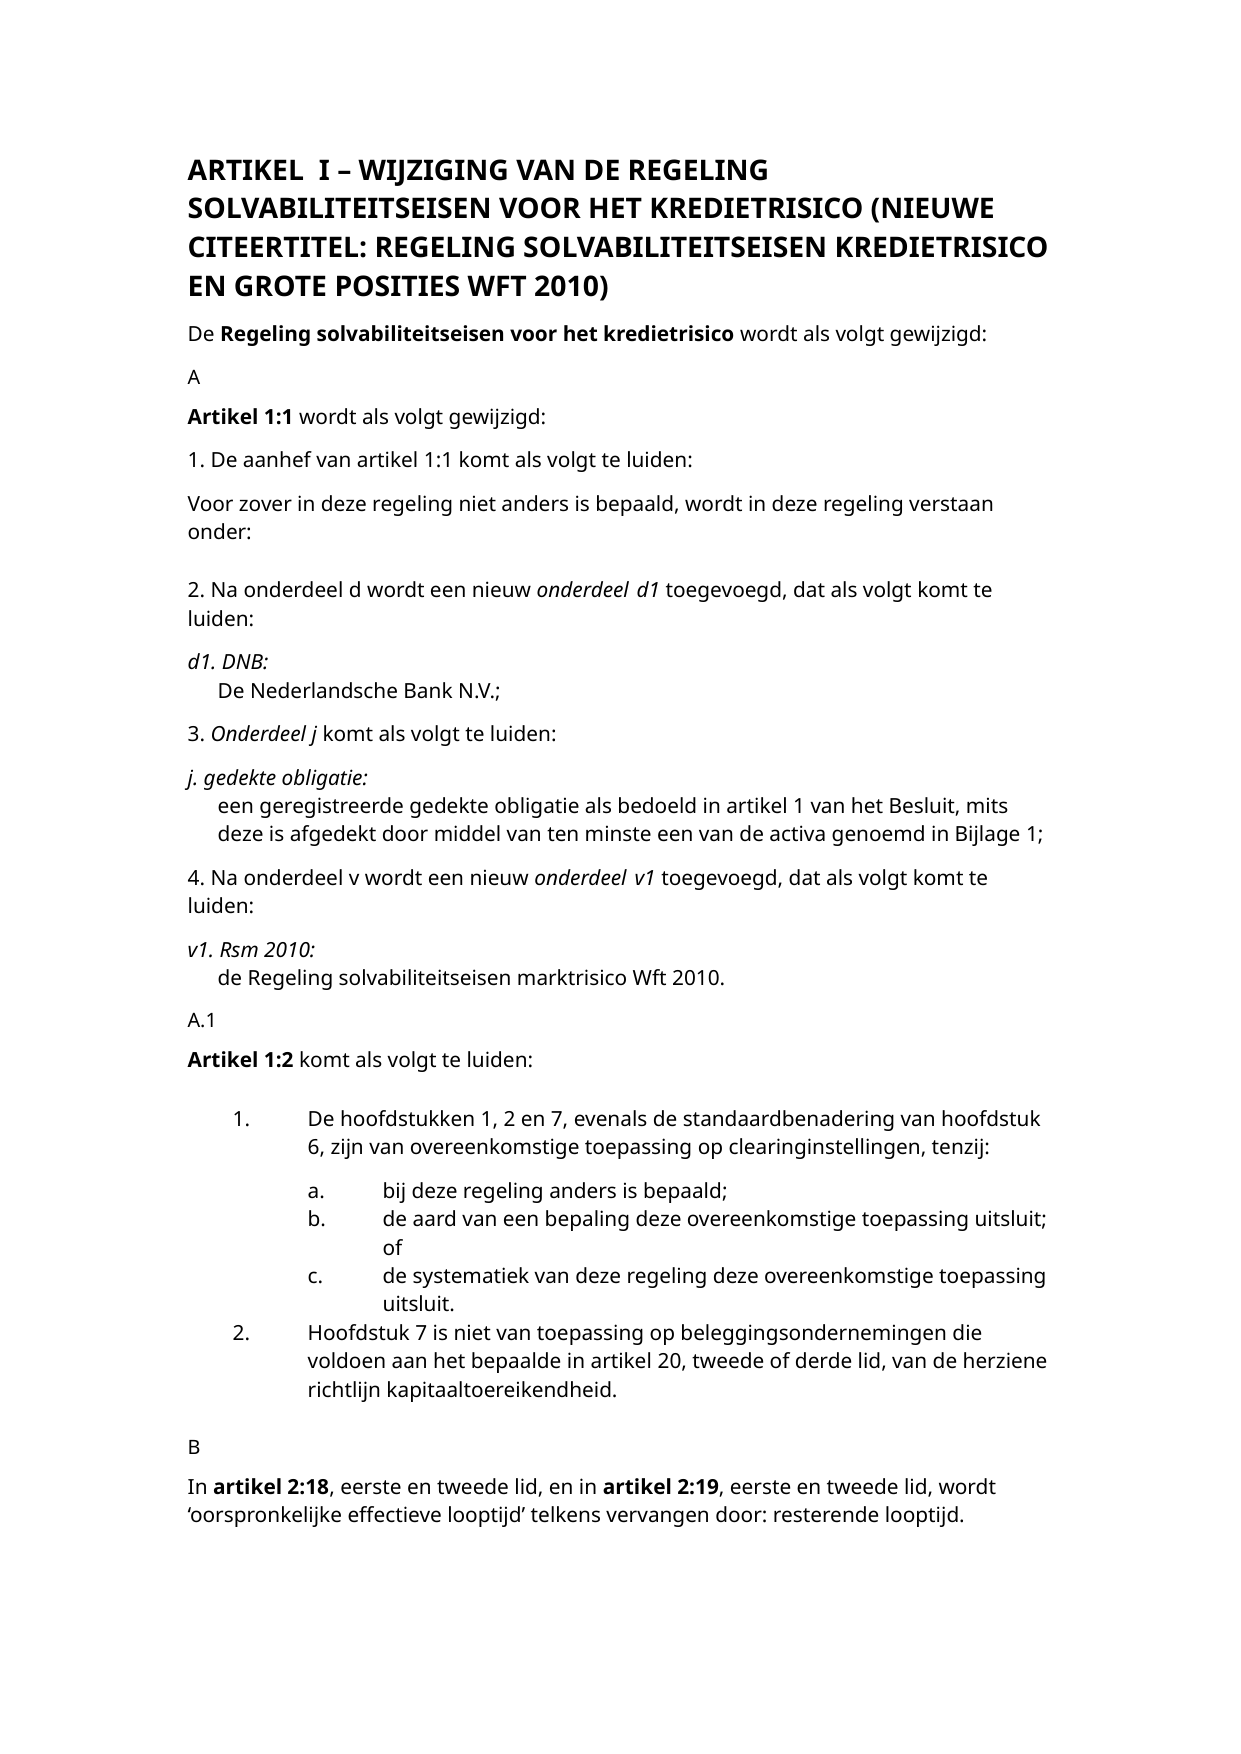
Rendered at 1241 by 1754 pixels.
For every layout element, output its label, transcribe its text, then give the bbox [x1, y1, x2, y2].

list de systematiek van deze regeling deze overeenkomstige toepassing uitsluit. [307, 1261, 1053, 1318]
text 3. Onderdeel j komt als volgt te luiden: [187, 719, 1053, 748]
text 1. De aanhef van artikel 1:1 komt als volgt te luiden: [187, 445, 1053, 474]
text De Regeling solvabiliteitseisen voor het kredietrisico wordt als volgt gewijzigd: [187, 319, 1053, 348]
text Voor zover in deze regeling niet anders is bepaald, wordt in deze regeling verstaan onder: [187, 489, 1053, 546]
text Artikel 1:2 komt als volgt te luiden: [187, 1046, 1053, 1074]
text j. gedekte obligatie: [187, 763, 1053, 791]
list Hoofdstuk 7 is niet van toepassing op beleggingsondernemingen die voldoen aan het bepaalde in artikel 20, tweede of derde lid, van de herziene richtlijn kapitaaltoereikendheid. [232, 1318, 1053, 1403]
text 4. Na onderdeel v wordt een nieuw onderdeel v1 toegevoegd, dat als volgt komt te luiden: [187, 863, 1053, 920]
list bij deze regeling anders is bepaald; [307, 1176, 1053, 1204]
text de Regeling solvabiliteitseisen marktrisico Wft 2010. [217, 963, 1053, 992]
list De hoofdstukken 1, 2 en 7, evenals de standaardbenadering van hoofdstuk 6, zijn van overeenkomstige toepassing op clearinginstellingen, tenzij: [232, 1104, 1053, 1161]
list de aard van een bepaling deze overeenkomstige toepassing uitsluit; of [307, 1204, 1053, 1261]
text een geregistreerde gedekte obligatie als bedoeld in artikel 1 van het Besluit, mits deze is afgedekt door middel van ten minste een van de activa genoemd in Bijlage 1; [217, 791, 1053, 848]
text Artikel 1:1 wordt als volgt gewijzigd: [187, 402, 1053, 430]
text A.1 [187, 1007, 1053, 1034]
text De Nederlandsche Bank N.V.; [217, 676, 1053, 704]
text In artikel 2:18, eerste en tweede lid, en in artikel 2:19, eerste en tweede lid, wordt ‘oorspronkelijke effectieve looptijd’ telkens vervangen door: resterende looptijd. [187, 1472, 1053, 1529]
text v1. Rsm 2010: [187, 935, 1053, 963]
text d1. DNB: [187, 647, 1053, 676]
text A [187, 363, 1053, 390]
text B [187, 1433, 1053, 1460]
text 2. Na onderdeel d wordt een nieuw onderdeel d1 toegevoegd, dat als volgt komt te luiden: [187, 576, 1053, 632]
subtitle ARTIKEL I – WIJZIGING VAN DE REGELING SOLVABILITEITSEISEN VOOR HET KREDIETRISICO (NIEUWE CITEERTITEL: REGELING SOLVABILITEITSEISEN KREDIETRISICO EN GROTE POSITIES WFT 2010) [187, 150, 1053, 304]
